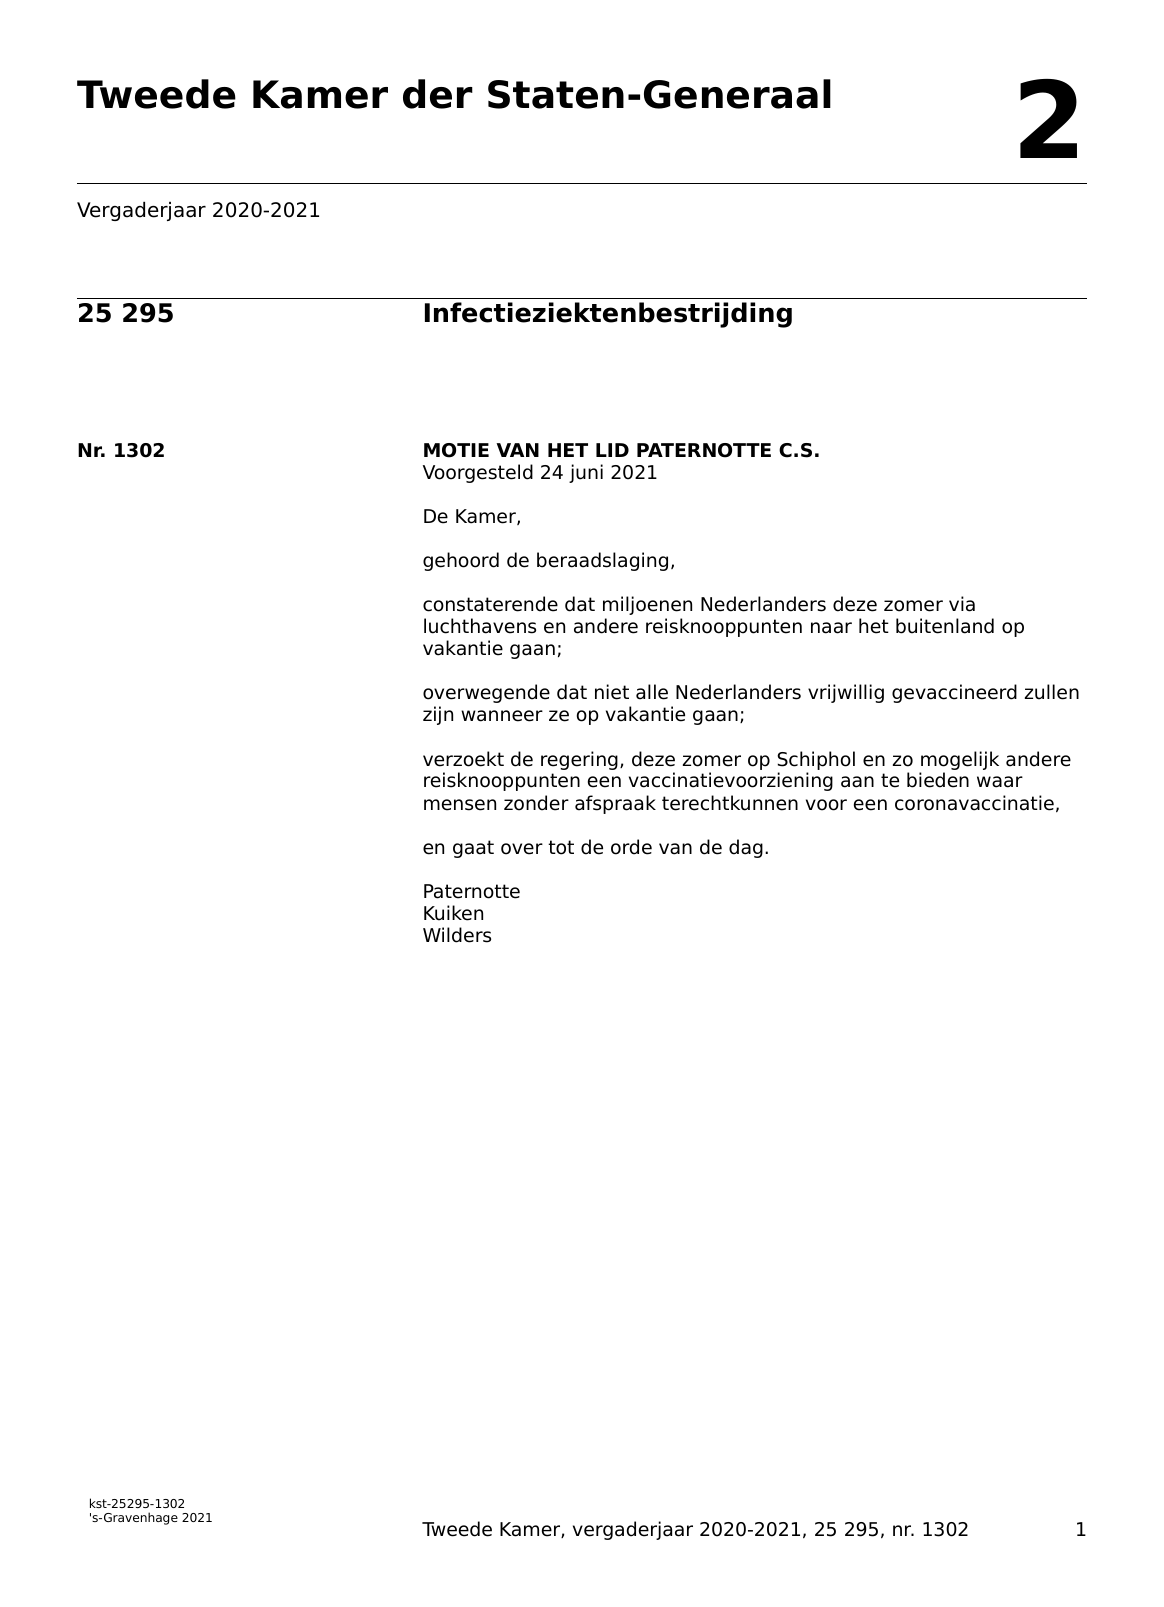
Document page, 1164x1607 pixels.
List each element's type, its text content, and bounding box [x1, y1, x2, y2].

text 's-Gravenhage 2021 [88, 1511, 323, 1525]
text verzoekt de regering, deze zomer op Schiphol en zo mogelijk andere reisknooppunten een vaccinatievoorziening aan te bieden waar mensen zonder afspraak terechtkunnen voor een coronavaccinatie, [422, 748, 1087, 814]
text constaterende dat miljoenen Nederlanders deze zomer via luchthavens en andere reisknooppunten naar het buitenland op vakantie gaan; [422, 594, 1087, 660]
subtitle Nr. 1302 MOTIE VAN HET LID PATERNOTTE C.S. [77, 440, 1087, 462]
text Wilders [422, 925, 1087, 947]
text overwegende dat niet alle Nederlanders vrijwillig gevaccineerd zullen zijn wanneer ze op vakantie gaan; [422, 682, 1087, 726]
text Kuiken [422, 903, 1087, 925]
text en gaat over tot de orde van de dag. [422, 837, 1087, 858]
table_header Tweede Kamer der Staten-Generaal [77, 59, 886, 183]
table_header 2 [886, 59, 1087, 183]
text kst-25295-1302 [88, 1497, 323, 1511]
text Voorgesteld 24 juni 2021 [422, 462, 1087, 484]
table_cell Vergaderjaar 2020-2021 [77, 184, 1087, 298]
text gehoord de beraadslaging, [422, 550, 1087, 572]
text Paternotte [422, 881, 1087, 903]
text De Kamer, [422, 506, 1087, 528]
subtitle 25 295 Infectieziektenbestrijding [77, 299, 1087, 329]
